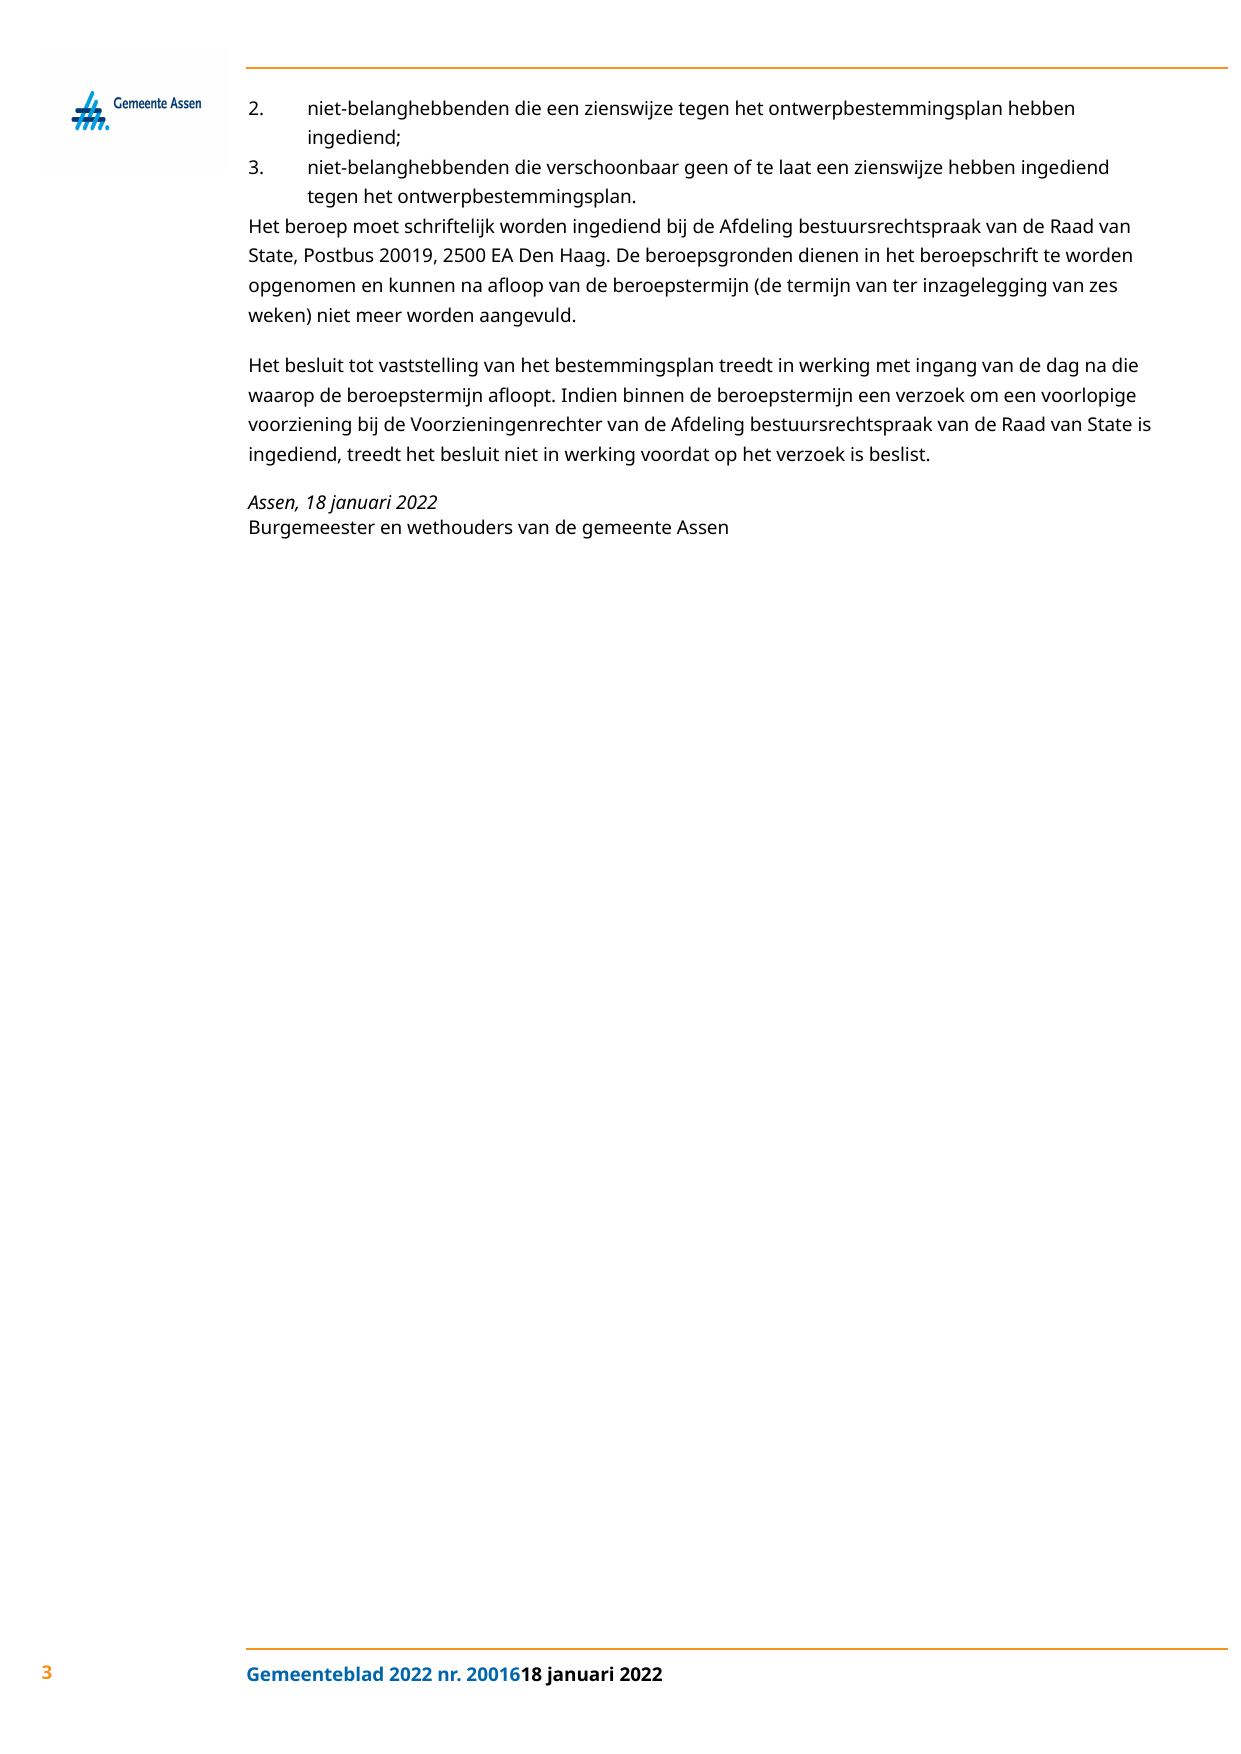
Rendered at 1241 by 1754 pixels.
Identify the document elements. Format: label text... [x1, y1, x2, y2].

text Het beroep moet schriftelijk worden ingediend bij de Afdeling bestuursrechtspraak van de Raad van State, Postbus 20019, 2500 EA Den Haag. De beroepsgronden dienen in het beroepschrift te worden opgenomen en kunnen na afloop van de beroepstermijn (de termijn van ter inzagelegging van zes weken) niet meer worden aangevuld. [248, 213, 1152, 328]
text Burgemeester en wethouders van de gemeente Assen [248, 514, 1152, 540]
text Assen, 18 januari 2022 [248, 489, 1152, 514]
list niet-belanghebbenden die verschoonbaar geen of te laat een zienswijze hebben ingediend tegen het ontwerpbestemmingsplan. [248, 154, 1152, 209]
list niet-belanghebbenden die een zienswijze tegen het ontwerpbestemmingsplan hebben ingediend; [248, 95, 1152, 150]
picture [41, 47, 231, 172]
text Het besluit tot vaststelling van het bestemmingsplan treedt in werking met ingang van de dag na die waarop de beroepstermijn afloopt. Indien binnen de beroepstermijn een verzoek om een voorlopige voorziening bij de Voorzieningenrechter van de Afdeling bestuursrechtspraak van de Raad van State is ingediend, treedt het besluit niet in werking voordat op het verzoek is beslist. [248, 352, 1152, 467]
